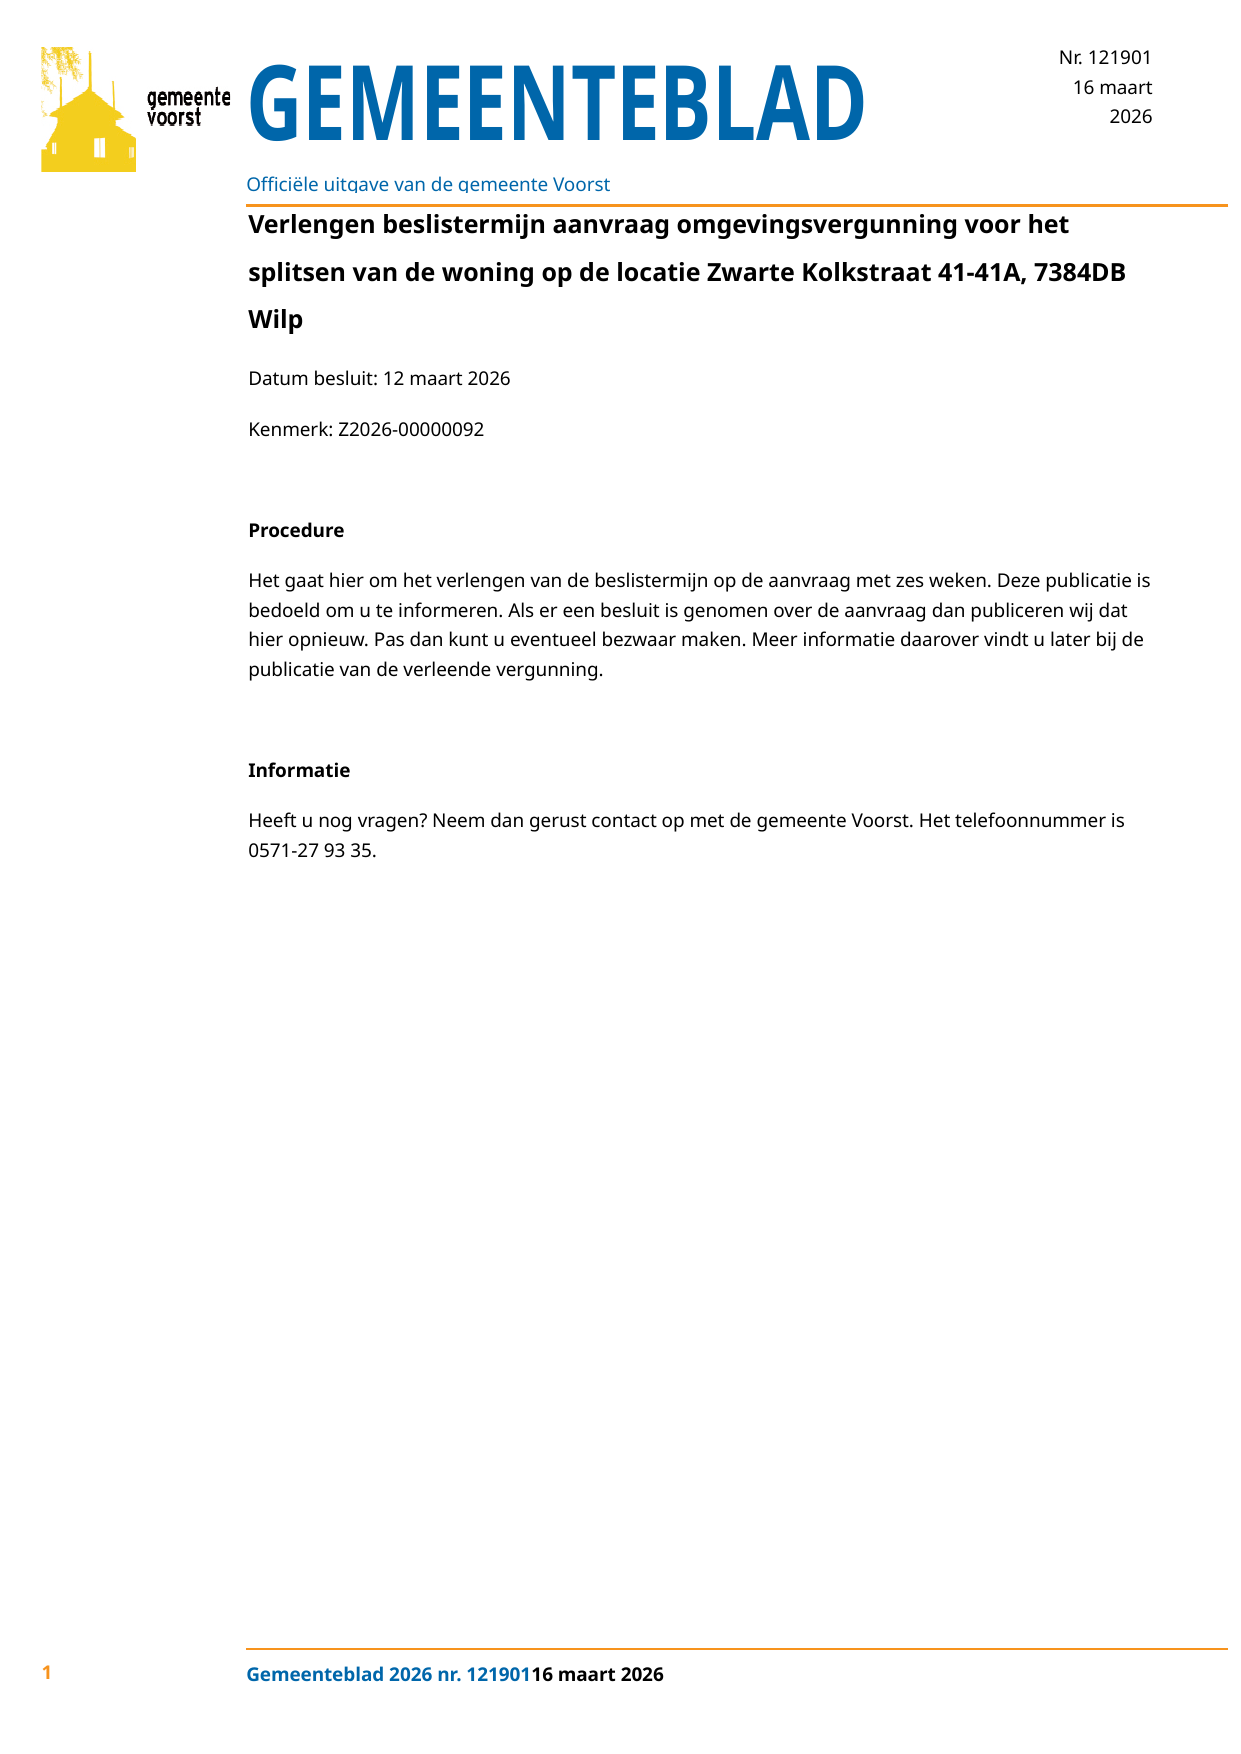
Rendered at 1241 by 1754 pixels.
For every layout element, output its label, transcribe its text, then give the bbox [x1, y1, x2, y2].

text Heeft u nog vragen? Neem dan gerust contact op met de gemeente Voorst. Het telefoonnummer is 0571-27 93 35. [248, 807, 1152, 862]
text Procedure [248, 517, 1152, 542]
text Informatie [248, 757, 1152, 782]
text Het gaat hier om het verlengen van de beslistermijn op de aanvraag met zes weken. Deze publicatie is bedoeld om u te informeren. Als er een besluit is genomen over de aanvraag dan publiceren wij dat hier opnieuw. Pas dan kunt u eventueel bezwaar maken. Meer informatie daarover vindt u later bij de publicatie van de verleende vergunning. [248, 567, 1152, 682]
text Datum besluit: 12 maart 2026 [248, 366, 1152, 391]
picture [41, 47, 231, 172]
text Verlengen beslistermijn aanvraag omgevingsvergunning voor het splitsen van de woning op de locatie Zwarte Kolkstraat 41-41A, 7384DB Wilp [248, 207, 1152, 336]
text Kenmerk: Z2026-00000092 [248, 416, 1152, 442]
